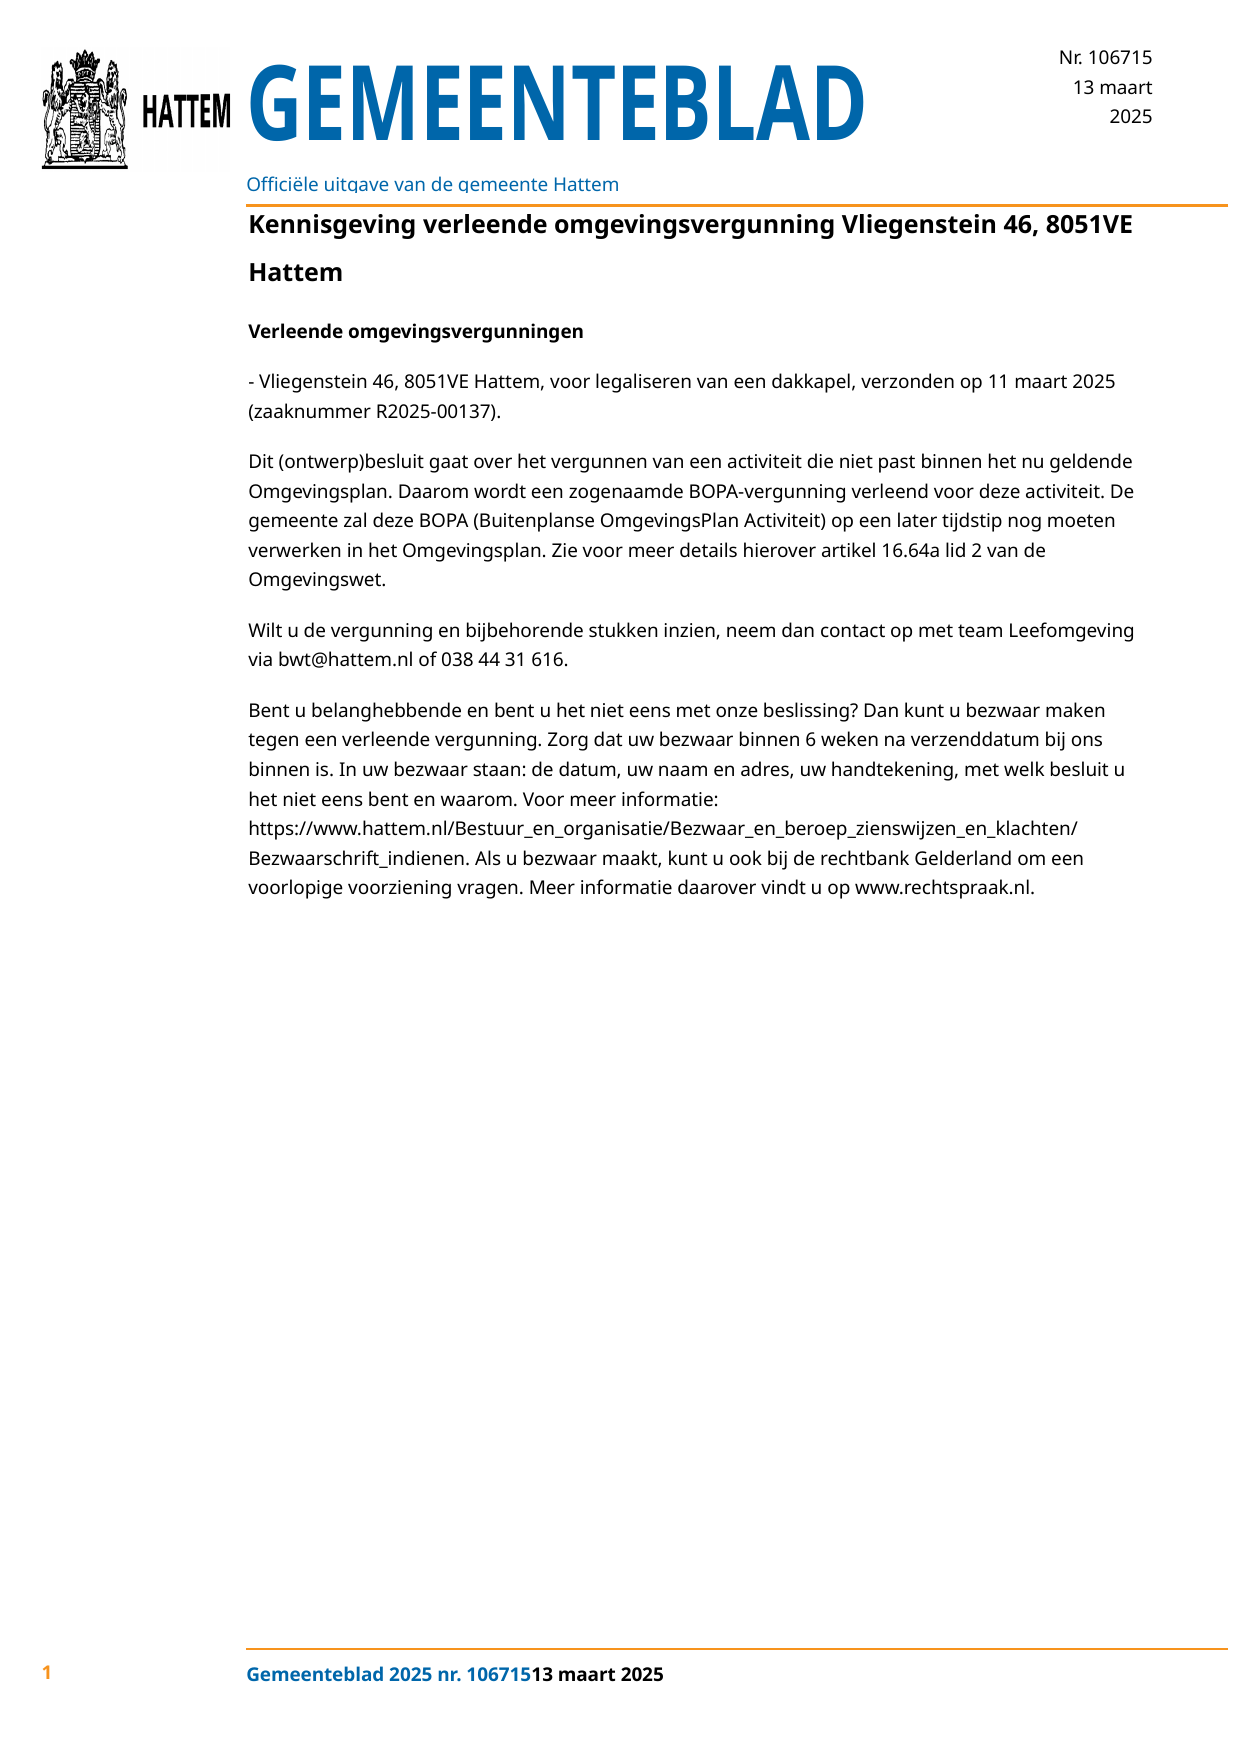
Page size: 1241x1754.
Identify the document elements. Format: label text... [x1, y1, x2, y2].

text Kennisgeving verleende omgevingsvergunning Vliegenstein 46, 8051VE Hattem [248, 207, 1152, 288]
text Wilt u de vergunning en bijbehorende stukken inzien, neem dan contact op met team Leefomgeving via bwt@hattem.nl of 038 44 31 616. [248, 617, 1152, 672]
text Bent u belanghebbende en bent u het niet eens met onze beslissing? Dan kunt u bezwaar maken tegen een verleende vergunning. Zorg dat uw bezwaar binnen 6 weken na verzenddatum bij ons binnen is. In uw bezwaar staan: de datum, uw naam en adres, uw handtekening, met welk besluit u het niet eens bent en waarom. Voor meer informatie: https://www.hattem.nl/Bestuur_en_organisatie/Bezwaar_en_beroep_zienswijzen_en_klachten/Bezwaarschrift_indienen. Als u bezwaar maakt, kunt u ook bij de rechtbank Gelderland om een voorlopige voorziening vragen. Meer informatie daarover vindt u op www.rechtspraak.nl. [248, 697, 1152, 900]
text - Vliegenstein 46, 8051VE Hattem, voor legaliseren van een dakkapel, verzonden op 11 maart 2025 (zaaknummer R2025-00137). [248, 368, 1152, 424]
text Verleende omgevingsvergunningen [248, 318, 1152, 344]
text Dit (ontwerp)besluit gaat over het vergunnen van een activiteit die niet past binnen het nu geldende Omgevingsplan. Daarom wordt een zogenaamde BOPA-vergunning verleend voor deze activiteit. De gemeente zal deze BOPA (Buitenplanse OmgevingsPlan Activiteit) op een later tijdstip nog moeten verwerken in het Omgevingsplan. Zie voor meer details hierover artikel 16.64a lid 2 van de Omgevingswet. [248, 448, 1152, 592]
picture [41, 47, 231, 172]
